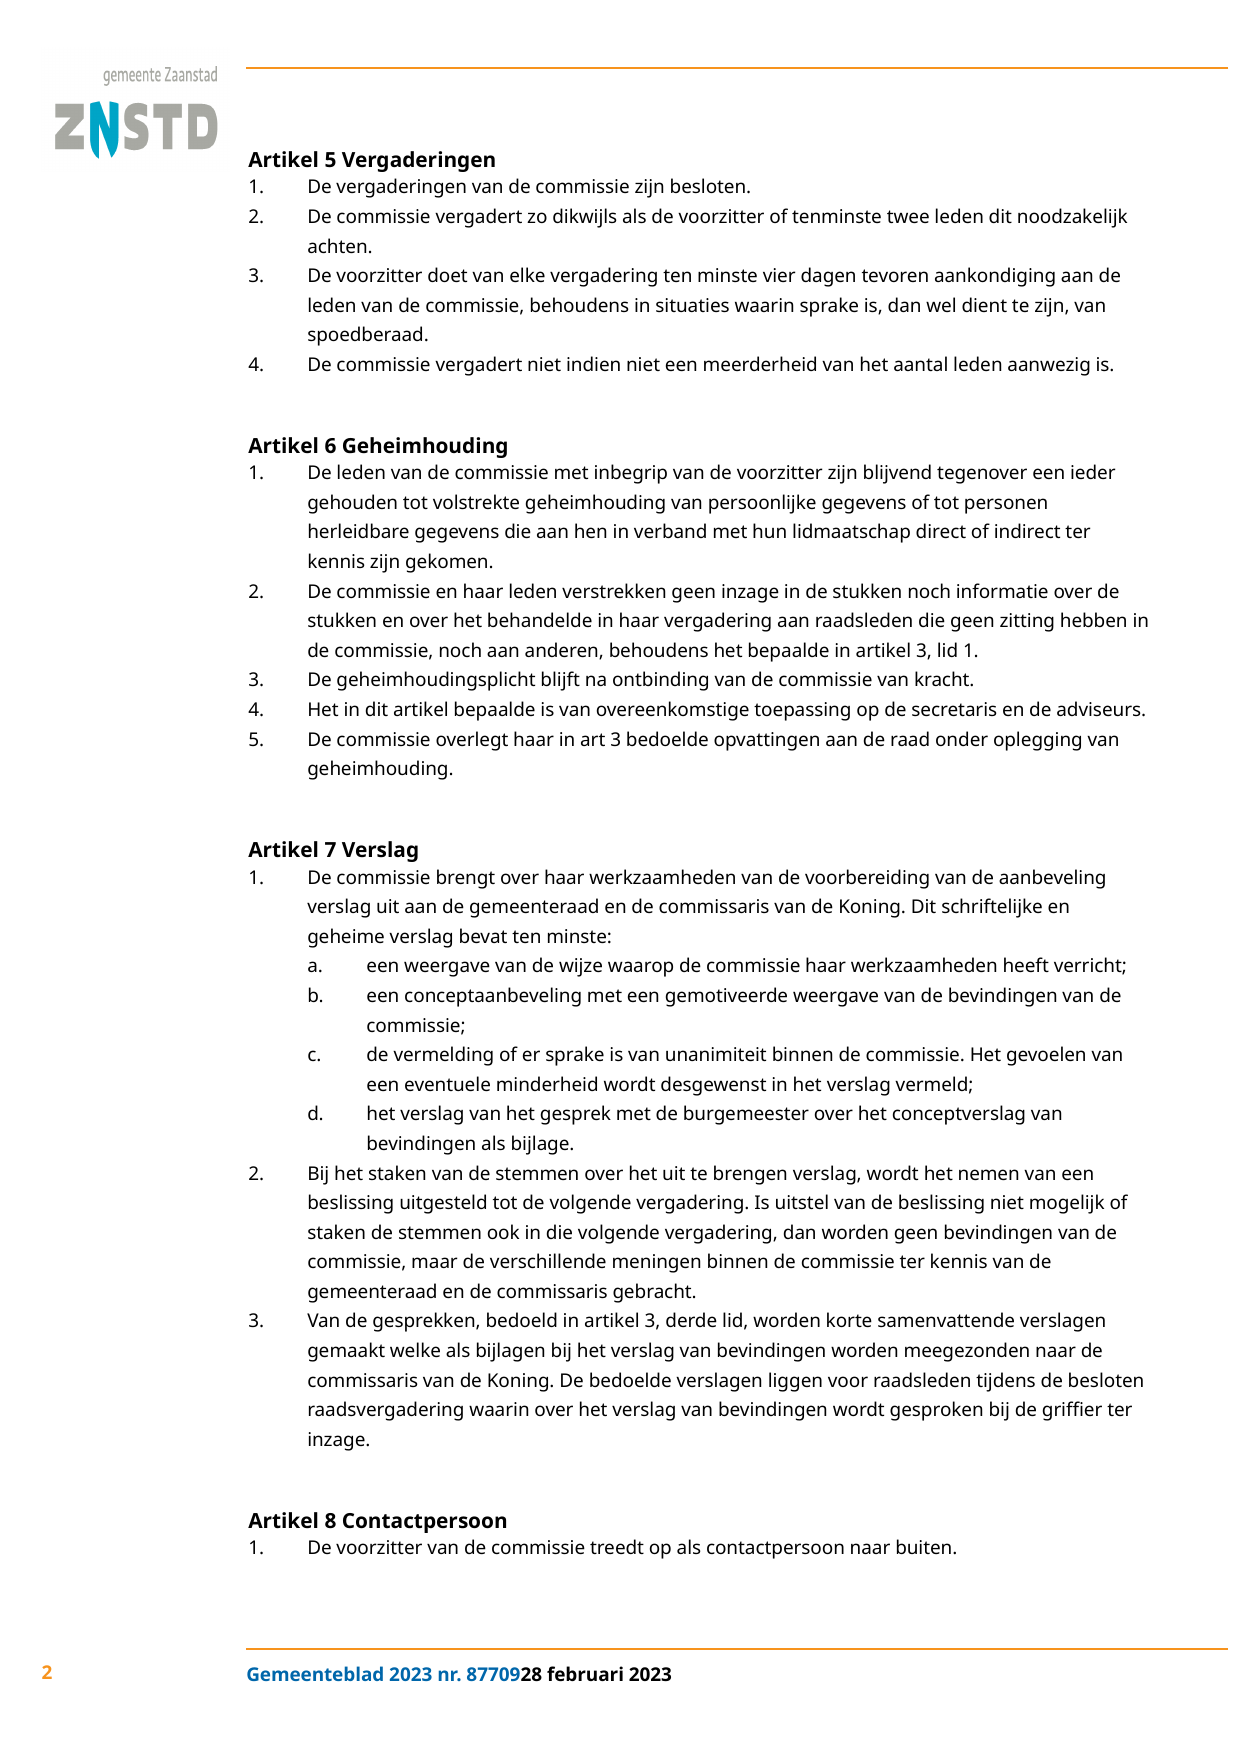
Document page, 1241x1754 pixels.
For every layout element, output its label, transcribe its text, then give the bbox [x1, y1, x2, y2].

list De voorzitter van de commissie treedt op als contactpersoon naar buiten. [248, 1534, 1152, 1560]
list De commissie vergadert niet indien niet een meerderheid van het aantal leden aanwezig is. [248, 351, 1152, 377]
text Artikel 7 Verslag [248, 835, 1152, 864]
list De vergaderingen van de commissie zijn besloten. [248, 174, 1152, 199]
text Artikel 8 Contactpersoon [248, 1506, 1152, 1534]
list De commissie en haar leden verstrekken geen inzage in de stukken noch informatie over de stukken en over het behandelde in haar vergadering aan raadsleden die geen zitting hebben in de commissie, noch aan anderen, behoudens het bepaalde in artikel 3, lid 1. [248, 578, 1152, 663]
list De commissie brengt over haar werkzaamheden van de voorbereiding van de aanbeveling verslag uit aan de gemeenteraad en de commissaris van de Koning. Dit schriftelijke en geheime verslag bevat ten minste: [248, 864, 1152, 949]
text Artikel 6 Geheimhouding [248, 431, 1152, 459]
list Bij het staken van de stemmen over het uit te brengen verslag, wordt het nemen van een beslissing uitgesteld tot de volgende vergadering. Is uitstel van de beslissing niet mogelijk of staken de stemmen ook in die volgende vergadering, dan worden geen bevindingen van de commissie, maar de verschillende meningen binnen de commissie ter kennis van de gemeenteraad en de commissaris gebracht. [248, 1160, 1152, 1304]
list De commissie vergadert zo dikwijls als de voorzitter of tenminste twee leden dit noodzakelijk achten. [248, 203, 1152, 258]
list Van de gesprekken, bedoeld in artikel 3, derde lid, worden korte samenvattende verslagen gemaakt welke als bijlagen bij het verslag van bevindingen worden meegezonden naar de commissaris van de Koning. De bedoelde verslagen liggen voor raadsleden tijdens de besloten raadsvergadering waarin over het verslag van bevindingen wordt gesproken bij de griffier ter inzage. [248, 1308, 1152, 1452]
list een weergave van de wijze waarop de commissie haar werkzaamheden heeft verricht; [307, 953, 1152, 978]
list de vermelding of er sprake is van unanimiteit binnen de commissie. Het gevoelen van een eventuele minderheid wordt desgewenst in het verslag vermeld; [307, 1041, 1152, 1097]
list De geheimhoudingsplicht blijft na ontbinding van de commissie van kracht. [248, 667, 1152, 692]
picture [41, 47, 231, 172]
list een conceptaanbeveling met een gemotiveerde weergave van de bevindingen van de commissie; [307, 982, 1152, 1037]
text Artikel 5 Vergaderingen [248, 145, 1152, 174]
list Het in dit artikel bepaalde is van overeenkomstige toepassing op de secretaris en de adviseurs. [248, 696, 1152, 722]
list het verslag van het gesprek met de burgemeester over het conceptverslag van bevindingen als bijlage. [307, 1101, 1152, 1156]
list De voorzitter doet van elke vergadering ten minste vier dagen tevoren aankondiging aan de leden van de commissie, behoudens in situaties waarin sprake is, dan wel dient te zijn, van spoedberaad. [248, 262, 1152, 347]
list De commissie overlegt haar in art 3 bedoelde opvattingen aan de raad onder oplegging van geheimhouding. [248, 726, 1152, 781]
list De leden van de commissie met inbegrip van de voorzitter zijn blijvend tegenover een ieder gehouden tot volstrekte geheimhouding van persoonlijke gegevens of tot personen herleidbare gegevens die aan hen in verband met hun lidmaatschap direct of indirect ter kennis zijn gekomen. [248, 459, 1152, 574]
